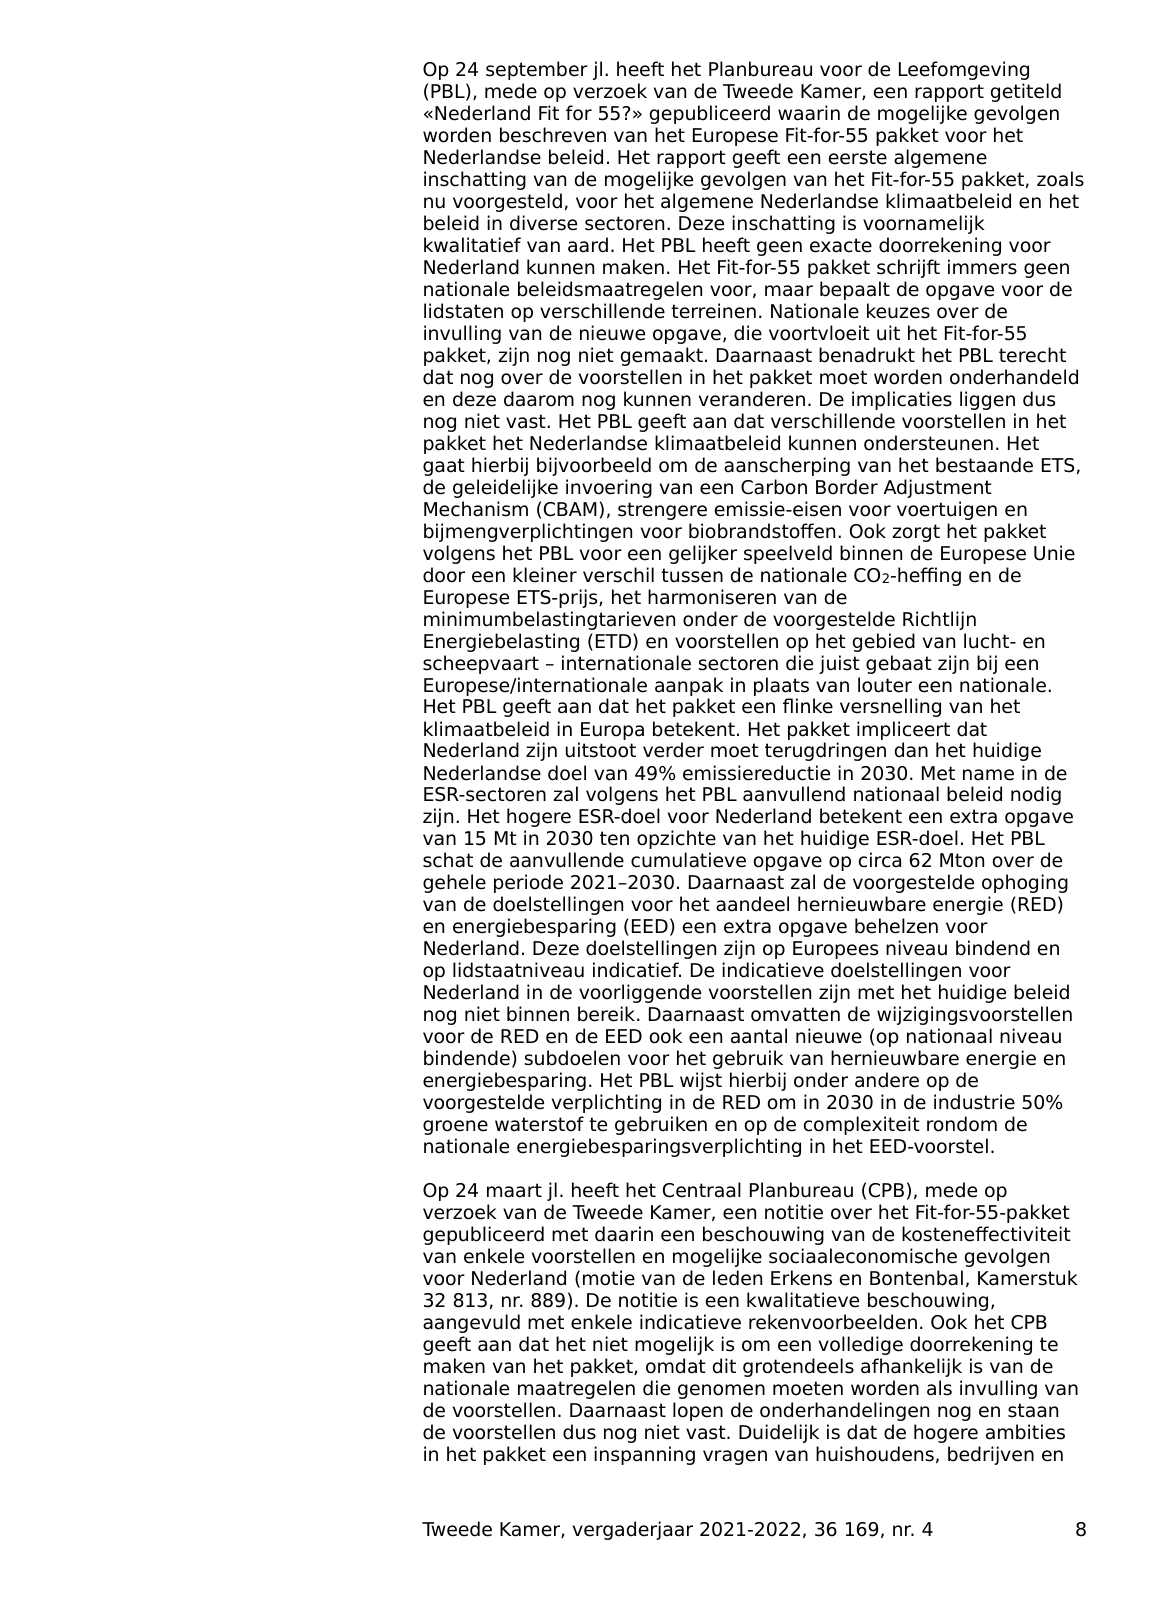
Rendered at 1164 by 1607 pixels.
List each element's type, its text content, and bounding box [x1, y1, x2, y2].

text Op 24 maart jl. heeft het Centraal Planbureau (CPB), mede op verzoek van de Tweede Kamer, een notitie over het Fit-for-55-pakket gepubliceerd met daarin een beschouwing van de kosteneffectiviteit van enkele voorstellen en mogelijke sociaaleconomische gevolgen voor Nederland (motie van de leden Erkens en Bontenbal, Kamerstuk 32 813, nr. 889). De notitie is een kwalitatieve beschouwing, aangevuld met enkele indicatieve rekenvoorbeelden. Ook het CPB geeft aan dat het niet mogelijk is om een volledige doorrekening te maken van het pakket, omdat dit grotendeels afhankelijk is van de nationale maatregelen die genomen moeten worden als invulling van de voorstellen. Daarnaast lopen de onderhandelingen nog en staan de voorstellen dus nog niet vast. Duidelijk is dat de hogere ambities in het pakket een inspanning vragen van huishoudens, bedrijven en [422, 1180, 1087, 1466]
text Op 24 september jl. heeft het Planbureau voor de Leefomgeving (PBL), mede op verzoek van de Tweede Kamer, een rapport getiteld «Nederland Fit for 55?» gepubliceerd waarin de mogelijke gevolgen worden beschreven van het Europese Fit-for-55 pakket voor het Nederlandse beleid. Het rapport geeft een eerste algemene inschatting van de mogelijke gevolgen van het Fit-for-55 pakket, zoals nu voorgesteld, voor het algemene Nederlandse klimaatbeleid en het beleid in diverse sectoren. Deze inschatting is voornamelijk kwalitatief van aard. Het PBL heeft geen exacte doorrekening voor Nederland kunnen maken. Het Fit-for-55 pakket schrijft immers geen nationale beleidsmaatregelen voor, maar bepaalt de opgave voor de lidstaten op verschillende terreinen. Nationale keuzes over de invulling van de nieuwe opgave, die voortvloeit uit het Fit-for-55 pakket, zijn nog niet gemaakt. Daarnaast benadrukt het PBL terecht dat nog over de voorstellen in het pakket moet worden onderhandeld en deze daarom nog kunnen veranderen. De implicaties liggen dus nog niet vast. Het PBL geeft aan dat verschillende voorstellen in het pakket het Nederlandse klimaatbeleid kunnen ondersteunen. Het gaat hierbij bijvoorbeeld om de aanscherping van het bestaande ETS, de geleidelijke invoering van een Carbon Border Adjustment Mechanism (CBAM), strengere emissie-eisen voor voertuigen en bijmengverplichtingen voor biobrandstoffen. Ook zorgt het pakket volgens het PBL voor een gelijker speelveld binnen de Europese Unie door een kleiner verschil tussen de nationale CO2-heffing en de Europese ETS-prijs, het harmoniseren van de minimumbelastingtarieven onder de voorgestelde Richtlijn Energiebelasting (ETD) en voorstellen op het gebied van lucht- en scheepvaart – internationale sectoren die juist gebaat zijn bij een Europese/internationale aanpak in plaats van louter een nationale. Het PBL geeft aan dat het pakket een flinke versnelling van het klimaatbeleid in Europa betekent. Het pakket impliceert dat Nederland zijn uitstoot verder moet terugdringen dan het huidige Nederlandse doel van 49% emissiereductie in 2030. Met name in de ESR-sectoren zal volgens het PBL aanvullend nationaal beleid nodig zijn. Het hogere ESR-doel voor Nederland betekent een extra opgave van 15 Mt in 2030 ten opzichte van het huidige ESR-doel. Het PBL schat de aanvullende cumulatieve opgave op circa 62 Mton over de gehele periode 2021–2030. Daarnaast zal de voorgestelde ophoging van de doelstellingen voor het aandeel hernieuwbare energie (RED) en energiebesparing (EED) een extra opgave behelzen voor Nederland. Deze doelstellingen zijn op Europees niveau bindend en op lidstaatniveau indicatief. De indicatieve doelstellingen voor Nederland in de voorliggende voorstellen zijn met het huidige beleid nog niet binnen bereik. Daarnaast omvatten de wijzigingsvoorstellen voor de RED en de EED ook een aantal nieuwe (op nationaal niveau bindende) subdoelen voor het gebruik van hernieuwbare energie en energiebesparing. Het PBL wijst hierbij onder andere op de voorgestelde verplichting in de RED om in 2030 in de industrie 50% groene waterstof te gebruiken en op de complexiteit rondom de nationale energiebesparingsverplichting in het EED-voorstel. [422, 59, 1087, 1158]
